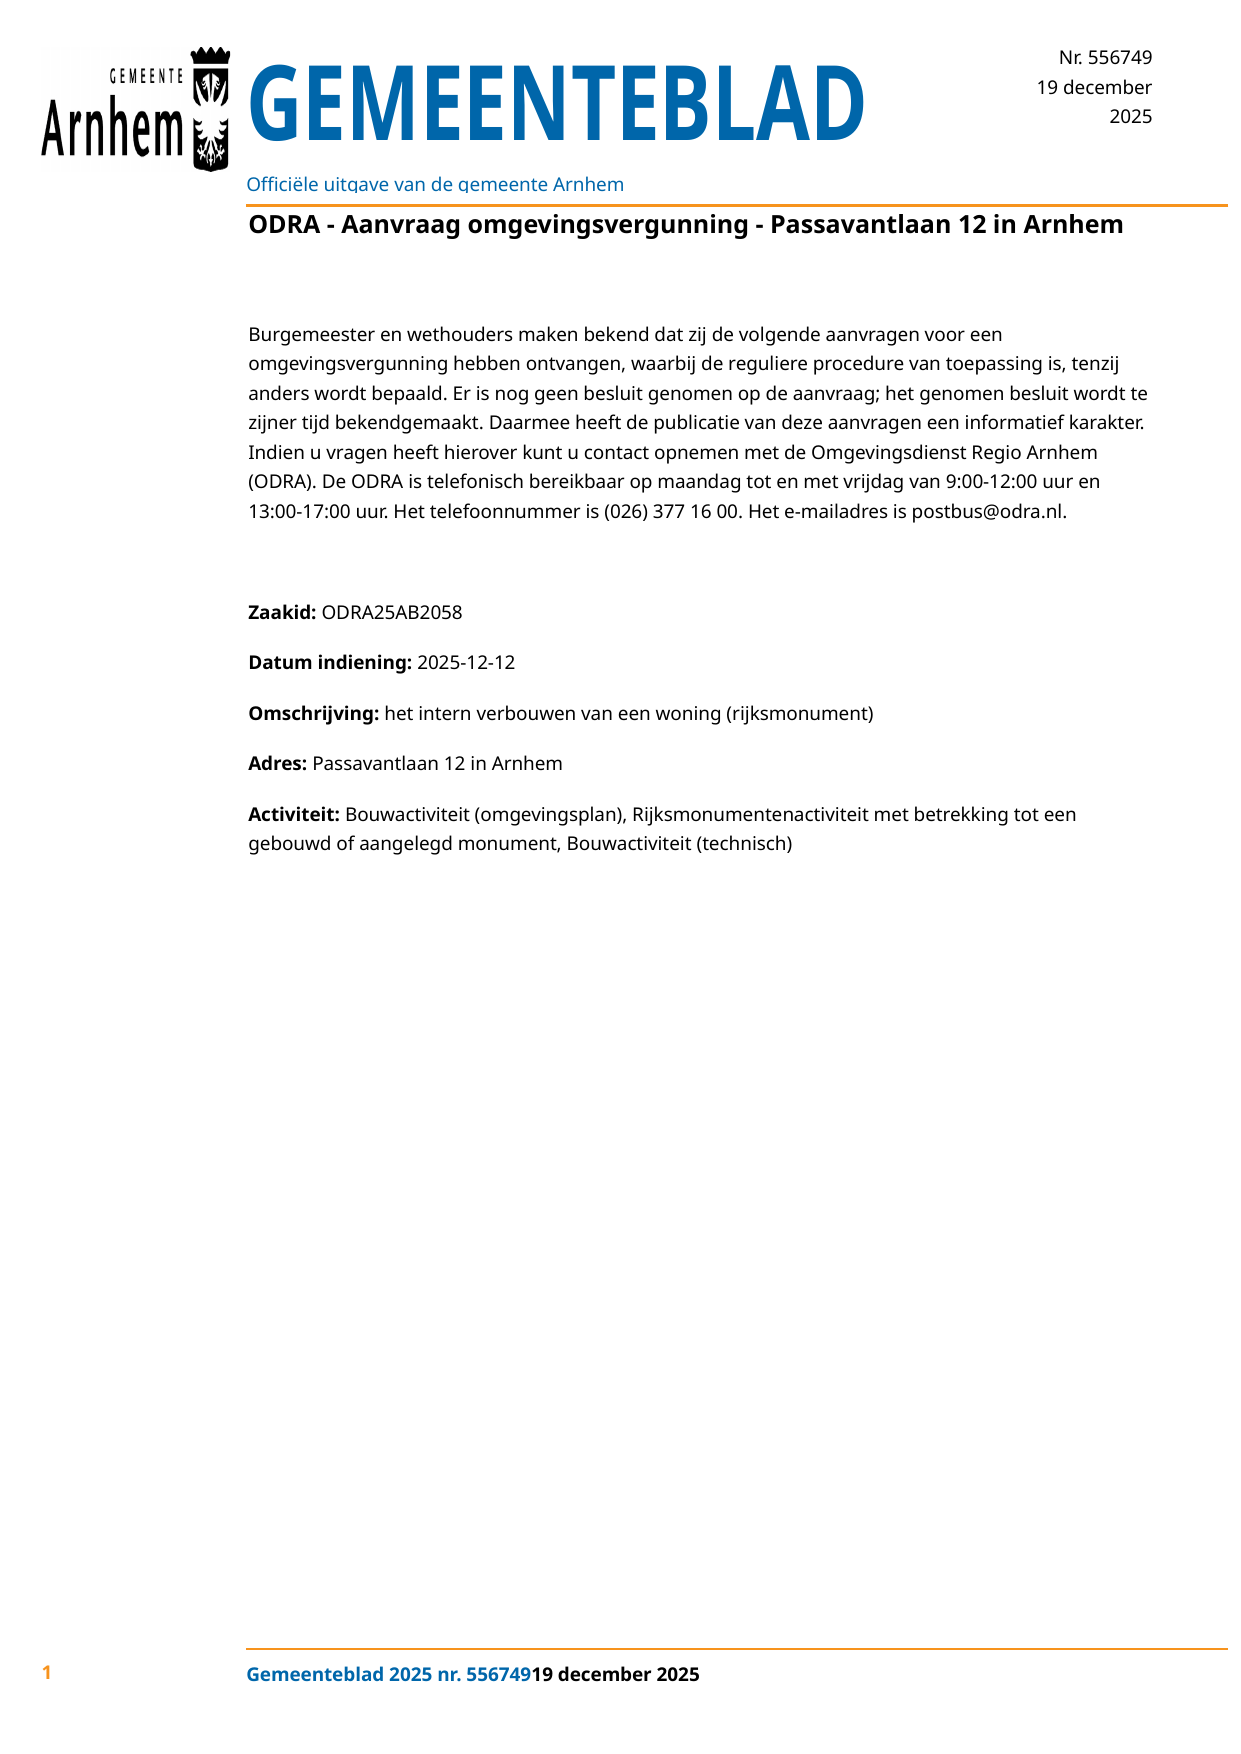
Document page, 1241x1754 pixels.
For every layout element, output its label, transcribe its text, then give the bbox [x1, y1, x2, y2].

picture [41, 47, 231, 172]
text Adres: Passavantlaan 12 in Arnhem [248, 750, 1152, 776]
text Zaakid: ODRA25AB2058 [248, 599, 1152, 625]
text Activiteit: Bouwactiviteit (omgevingsplan), Rijksmonumentenactiviteit met betrekking tot een gebouwd of aangelegd monument, Bouwactiviteit (technisch) [248, 801, 1152, 856]
text Datum indiening: 2025-12-12 [248, 649, 1152, 675]
text Omschrijving: het intern verbouwen van een woning (rijksmonument) [248, 700, 1152, 726]
text ODRA - Aanvraag omgevingsvergunning - Passavantlaan 12 in Arnhem [248, 207, 1152, 241]
text Burgemeester en wethouders maken bekend dat zij de volgende aanvragen voor een omgevingsvergunning hebben ontvangen, waarbij de reguliere procedure van toepassing is, tenzij anders wordt bepaald. Er is nog geen besluit genomen op de aanvraag; het genomen besluit wordt te zijner tijd bekendgemaakt. Daarmee heeft de publicatie van deze aanvragen een informatief karakter. Indien u vragen heeft hierover kunt u contact opnemen met de Omgevingsdienst Regio Arnhem (ODRA). De ODRA is telefonisch bereikbaar op maandag tot en met vrijdag van 9:00-12:00 uur en 13:00-17:00 uur. Het telefoonnummer is (026) 377 16 00. Het e-mailadres is postbus@odra.nl. [248, 321, 1152, 524]
